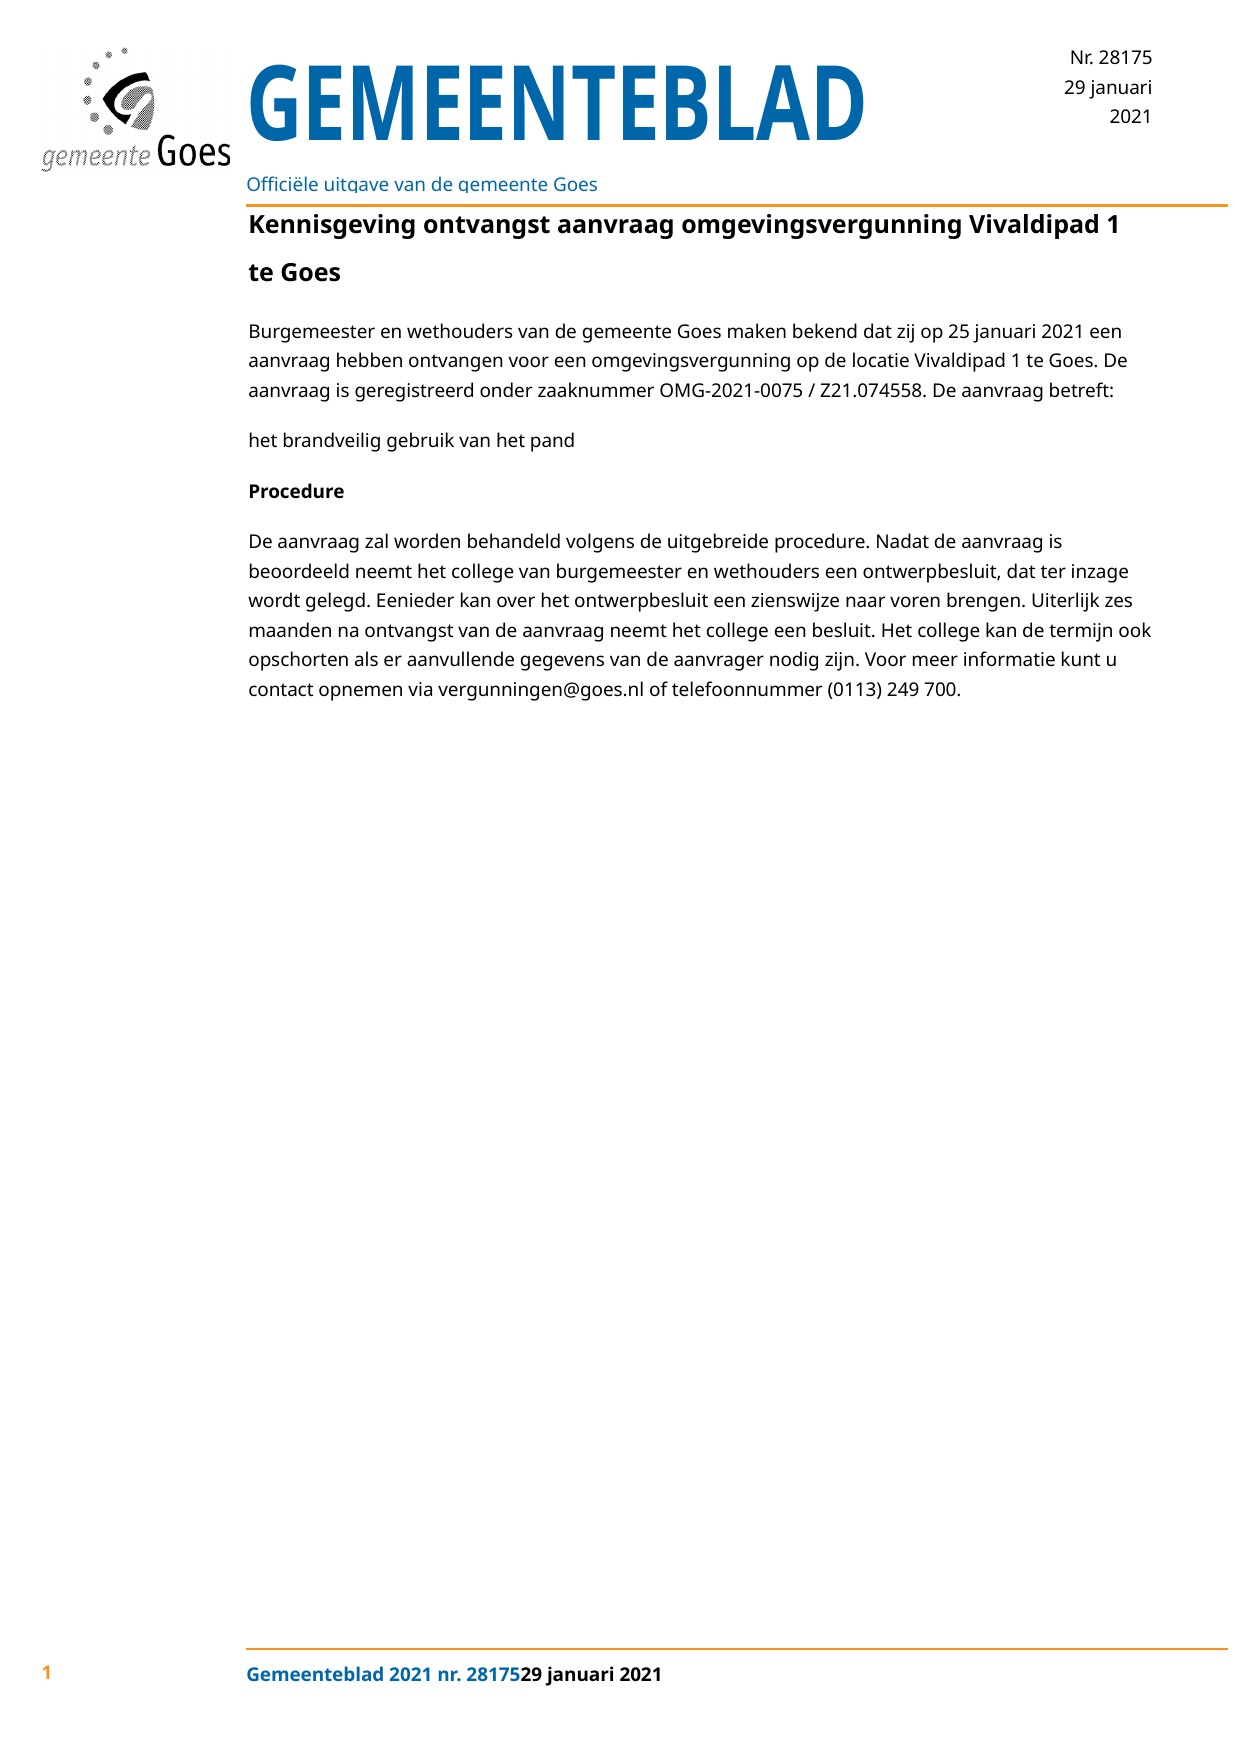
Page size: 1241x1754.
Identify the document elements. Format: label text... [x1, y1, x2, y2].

text het brandveilig gebruik van het pand [248, 427, 1152, 453]
picture [41, 47, 231, 172]
text De aanvraag zal worden behandeld volgens de uitgebreide procedure. Nadat de aanvraag is beoordeeld neemt het college van burgemeester en wethouders een ontwerpbesluit, dat ter inzage wordt gelegd. Eenieder kan over het ontwerpbesluit een zienswijze naar voren brengen. Uiterlijk zes maanden na ontvangst van de aanvraag neemt het college een besluit. Het college kan de termijn ook opschorten als er aanvullende gegevens van de aanvrager nodig zijn. Voor meer informatie kunt u contact opnemen via vergunningen@goes.nl of telefoonnummer (0113) 249 700. [248, 528, 1152, 702]
text Burgemeester en wethouders van de gemeente Goes maken bekend dat zij op 25 januari 2021 een aanvraag hebben ontvangen voor een omgevingsvergunning op de locatie Vivaldipad 1 te Goes. De aanvraag is geregistreerd onder zaaknummer OMG-2021-0075 / Z21.074558. De aanvraag betreft: [248, 318, 1152, 403]
text Procedure [248, 478, 1152, 504]
text Kennisgeving ontvangst aanvraag omgevingsvergunning Vivaldipad 1 te Goes [248, 207, 1152, 288]
